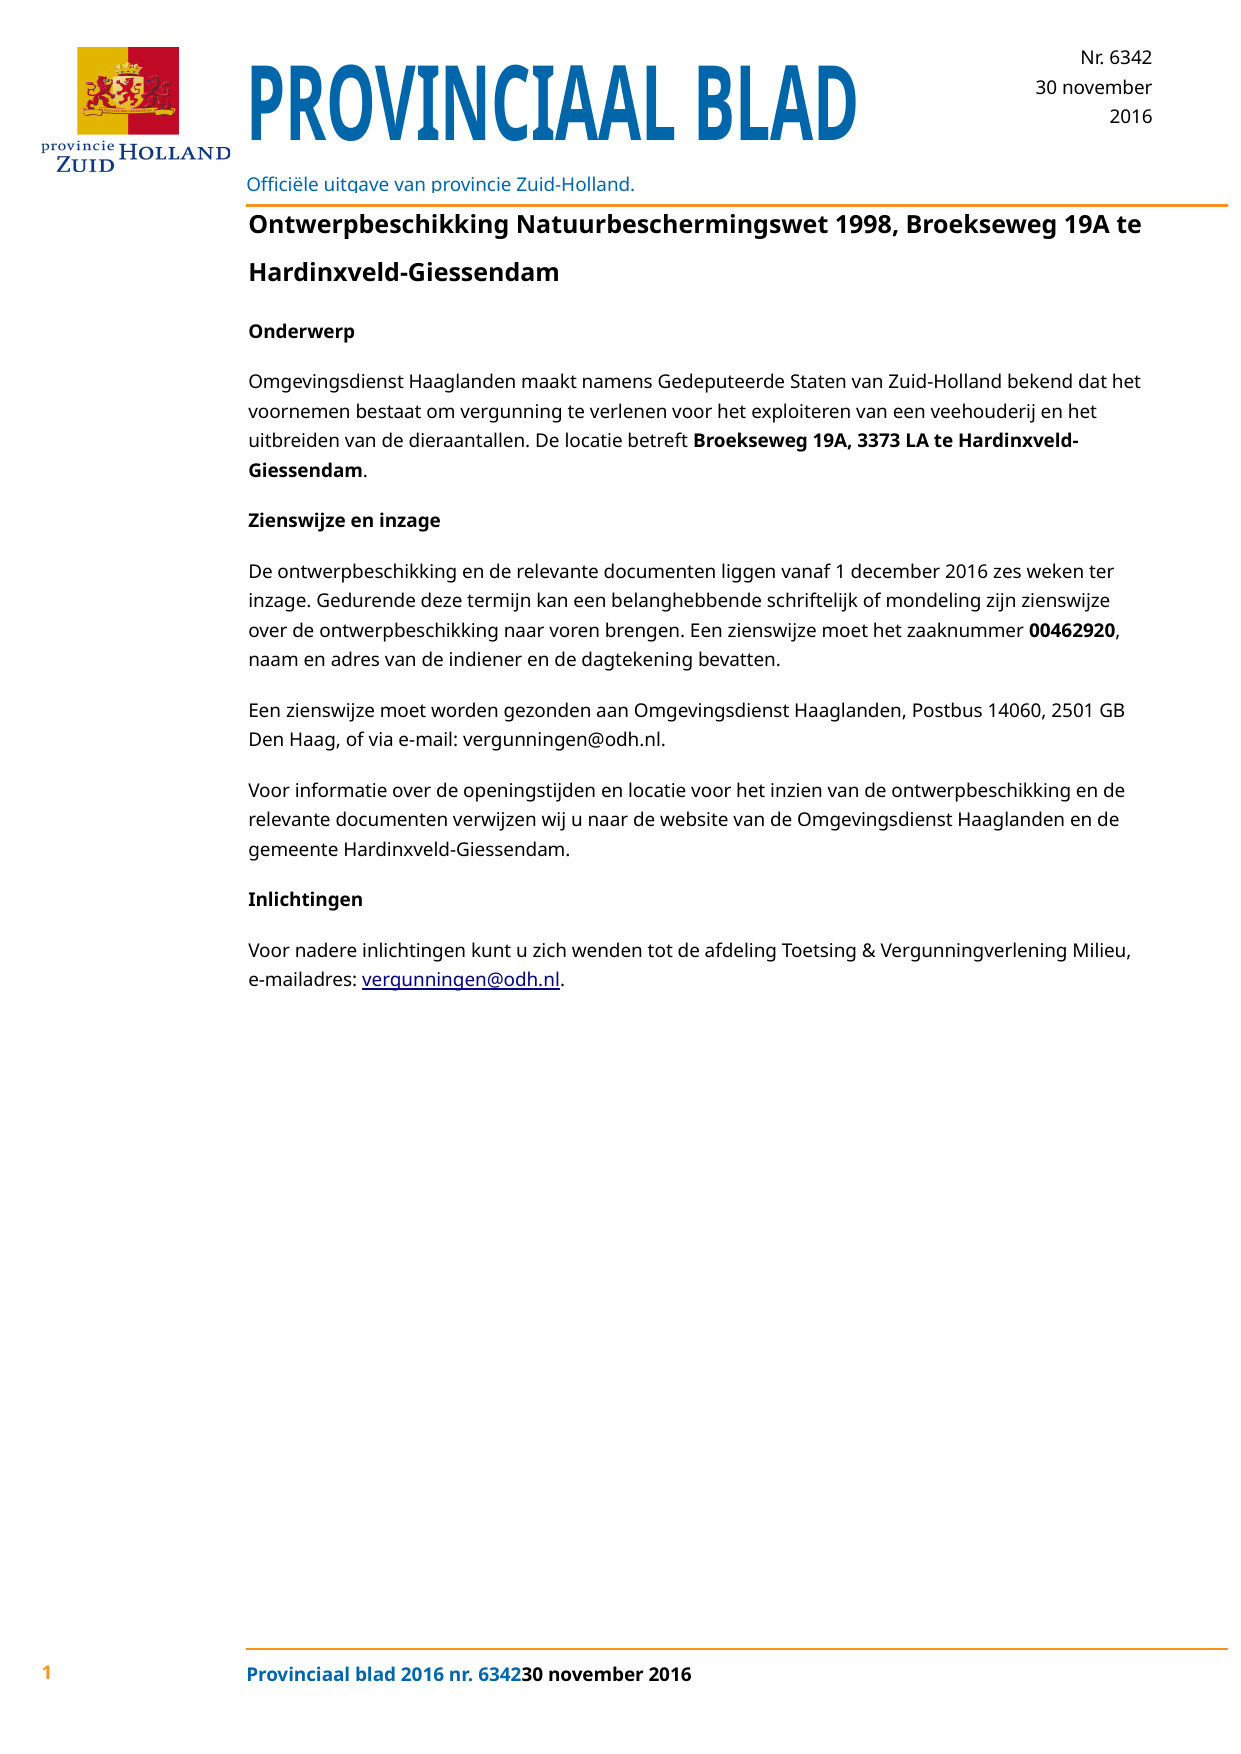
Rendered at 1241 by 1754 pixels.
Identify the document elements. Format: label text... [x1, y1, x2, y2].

text Ontwerpbeschikking Natuurbeschermingswet 1998, Broekseweg 19A te Hardinxveld-Giessendam [248, 207, 1152, 288]
text Voor nadere inlichtingen kunt u zich wenden tot de afdeling Toetsing & Vergunningverlening Milieu, e-mailadres: vergunningen@odh.nl. [248, 937, 1152, 992]
text Voor informatie over de openingstijden en locatie voor het inzien van de ontwerpbeschikking en de relevante documenten verwijzen wij u naar de website van de Omgevingsdienst Haaglanden en de gemeente Hardinxveld-Giessendam. [248, 777, 1152, 862]
text Inlichtingen [248, 887, 1152, 912]
text Omgevingsdienst Haaglanden maakt namens Gedeputeerde Staten van Zuid-Holland bekend dat het voornemen bestaat om vergunning te verlenen voor het exploiteren van een veehouderij en het uitbreiden van de dieraantallen. De locatie betreft Broekseweg 19A, 3373 LA te Hardinxveld-Giessendam. [248, 368, 1152, 483]
text Onderwerp [248, 318, 1152, 344]
text Zienswijze en inzage [248, 507, 1152, 533]
text De ontwerpbeschikking en de relevante documenten liggen vanaf 1 december 2016 zes weken ter inzage. Gedurende deze termijn kan een belanghebbende schriftelijk of mondeling zijn zienswijze over de ontwerpbeschikking naar voren brengen. Een zienswijze moet het zaaknummer 00462920, naam en adres van de indiener en de dagtekening bevatten. [248, 558, 1152, 672]
text Een zienswijze moet worden gezonden aan Omgevingsdienst Haaglanden, Postbus 14060, 2501 GB Den Haag, of via e-mail: vergunningen@odh.nl. [248, 697, 1152, 752]
picture [41, 47, 231, 172]
